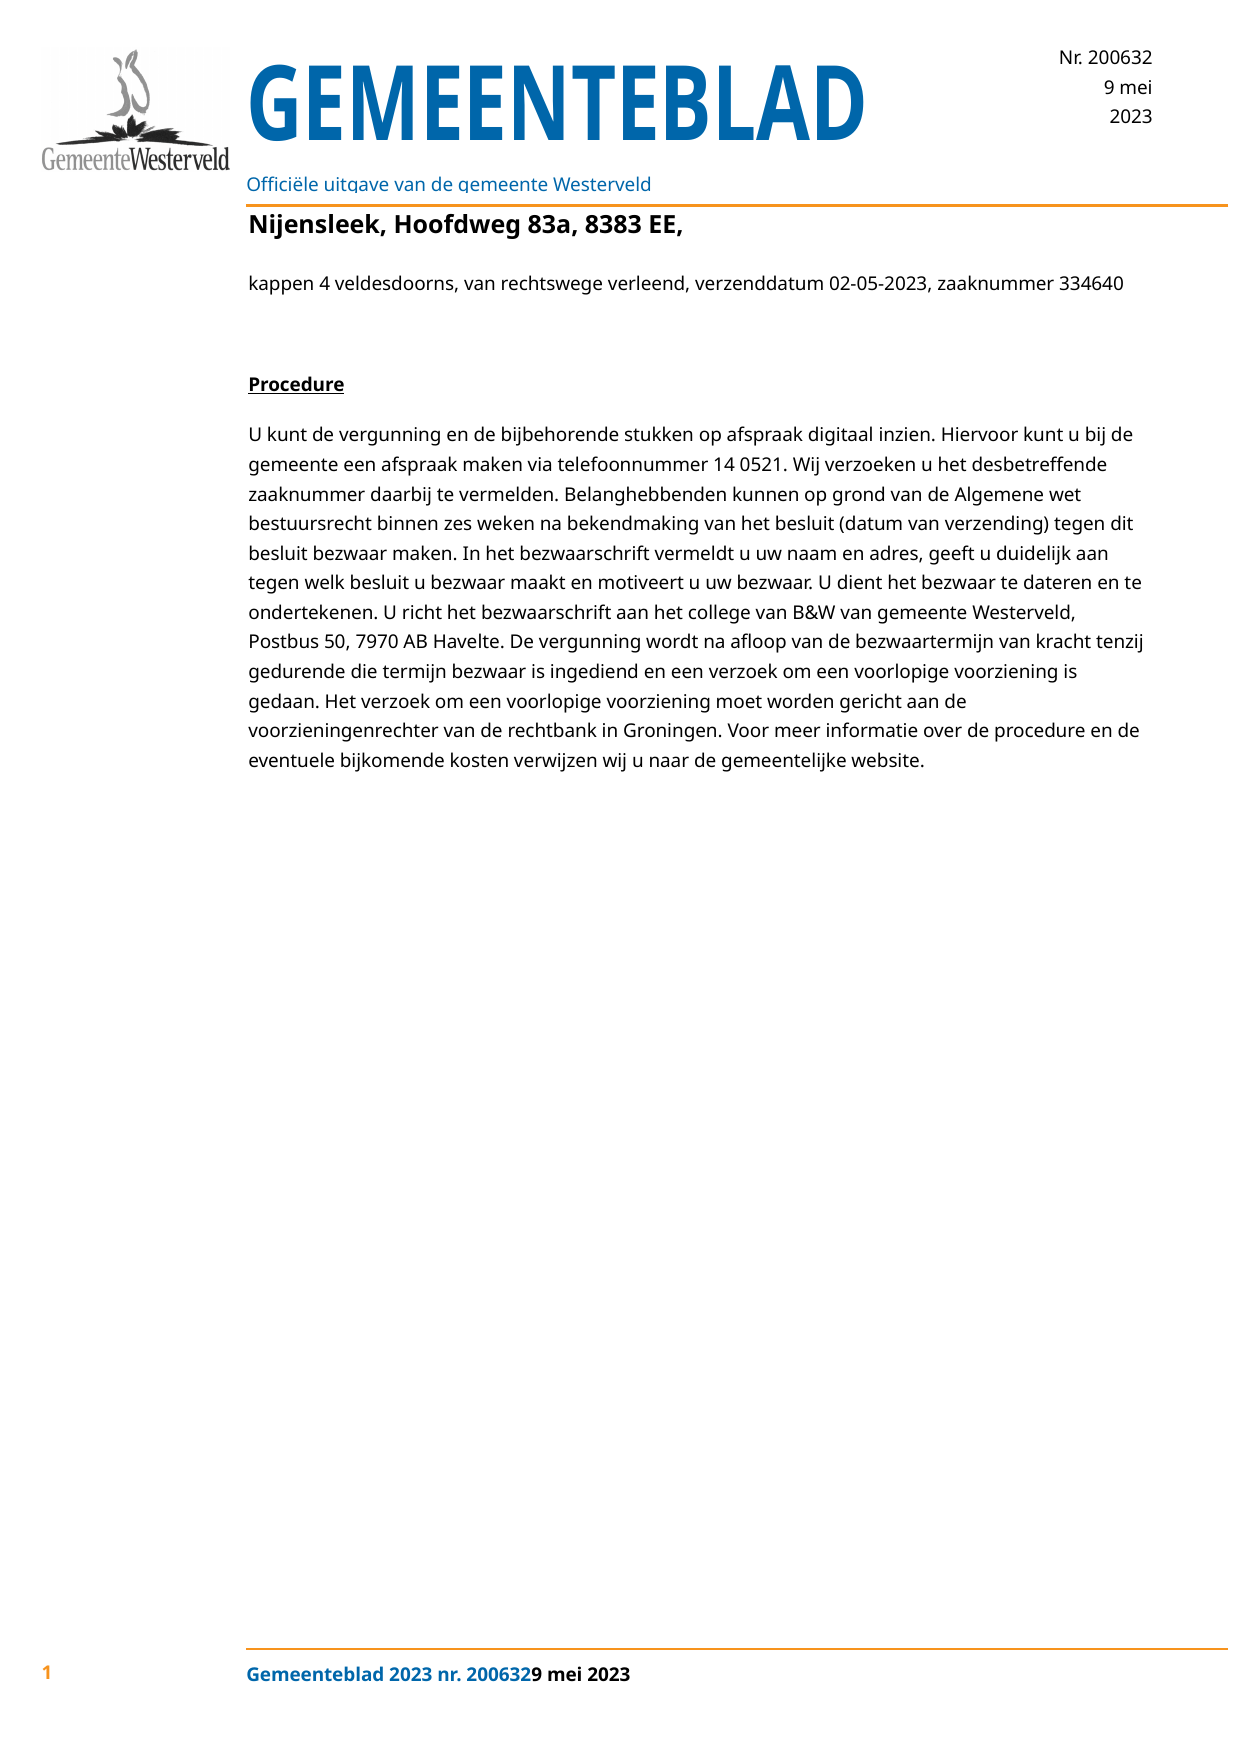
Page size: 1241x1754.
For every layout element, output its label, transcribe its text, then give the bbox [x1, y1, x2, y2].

picture [41, 47, 231, 172]
text Nijensleek, Hoofdweg 83a, 8383 EE, [248, 207, 1152, 241]
text U kunt de vergunning en de bijbehorende stukken op afspraak digitaal inzien. Hiervoor kunt u bij de gemeente een afspraak maken via telefoonnummer 14 0521. Wij verzoeken u het desbetreffende zaaknummer daarbij te vermelden. Belanghebbenden kunnen op grond van de Algemene wet bestuursrecht binnen zes weken na bekendmaking van het besluit (datum van verzending) tegen dit besluit bezwaar maken. In het bezwaarschrift vermeldt u uw naam en adres, geeft u duidelijk aan tegen welk besluit u bezwaar maakt en motiveert u uw bezwaar. U dient het bezwaar te dateren en te ondertekenen. U richt het bezwaarschrift aan het college van B&W van gemeente Westerveld, Postbus 50, 7970 AB Havelte. De vergunning wordt na afloop van de bezwaartermijn van kracht tenzij gedurende die termijn bezwaar is ingediend en een verzoek om een voorlopige voorziening is gedaan. Het verzoek om een voorlopige voorziening moet worden gericht aan de voorzieningenrechter van de rechtbank in Groningen. Voor meer informatie over de procedure en de eventuele bijkomende kosten verwijzen wij u naar de gemeentelijke website. [248, 422, 1152, 773]
text kappen 4 veldesdoorns, van rechtswege verleend, verzenddatum 02-05-2023, zaaknummer 334640 [248, 270, 1152, 296]
text Procedure [248, 371, 1152, 397]
